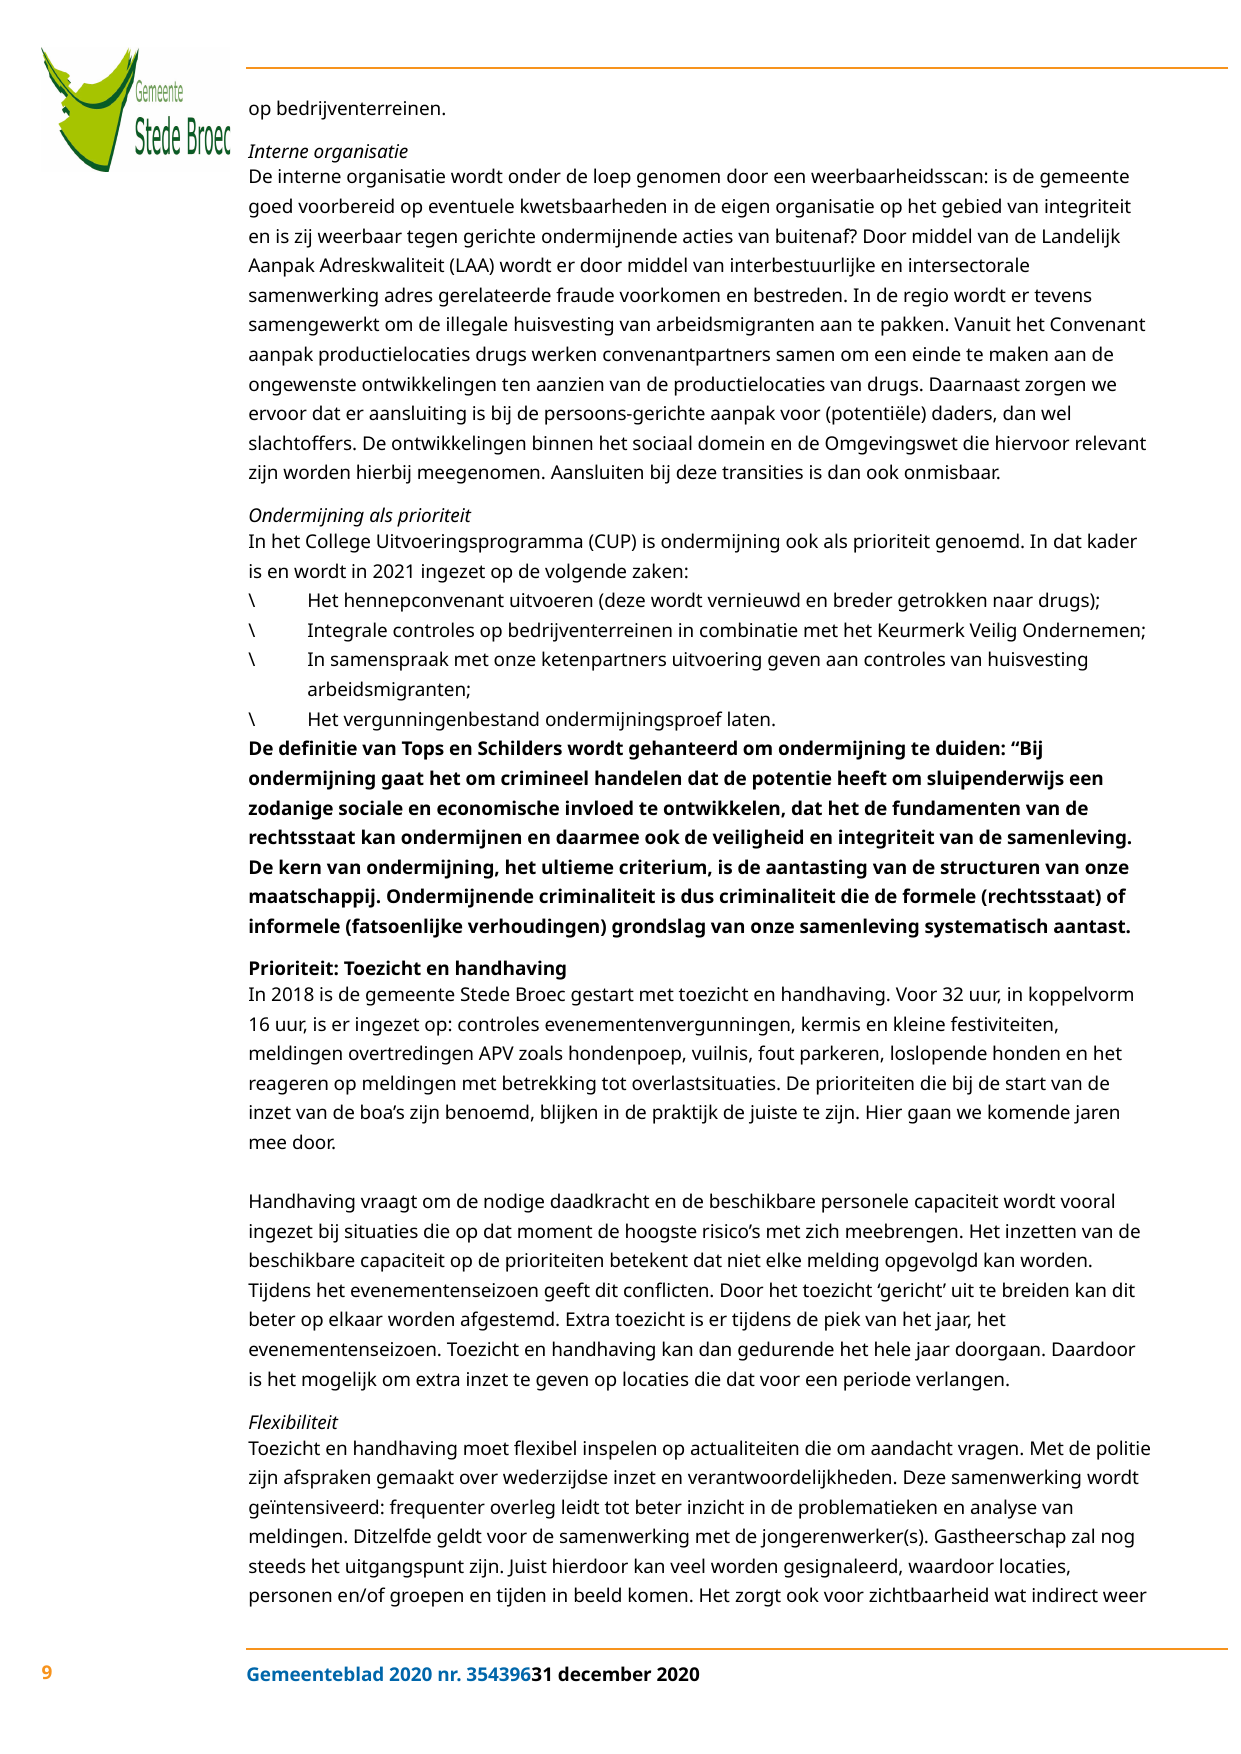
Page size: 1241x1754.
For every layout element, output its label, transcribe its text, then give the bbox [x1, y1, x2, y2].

picture [41, 47, 231, 172]
list In samenspraak met onze ketenpartners uitvoering geven aan controles van huisvesting arbeidsmigranten; [248, 647, 1152, 702]
table_header De definitie van Tops en Schilders wordt gehanteerd om ondermijning te duiden: “Bij ondermijning gaat het om crimineel handelen dat de potentie heeft om sluipenderwijs een zodanige sociale en economische invloed te ontwikkelen, dat het de fundamenten van de rechtsstaat kan ondermijnen en daarmee ook de veiligheid en integriteit van de samenleving. De kern van ondermijning, het ultieme criterium, is de aantasting van de structuren van onze maatschappij. Ondermijnende criminaliteit is dus criminaliteit die de formele (rechtsstaat) of informele (fatsoenlijke verhoudingen) grondslag van onze samenleving systematisch aantast. [248, 736, 1152, 939]
text Toezicht en handhaving moet flexibel inspelen op actualiteiten die om aandacht vragen. Met de politie zijn afspraken gemaakt over wederzijdse inzet en verantwoordelijkheden. Deze samenwerking wordt geïntensiveerd: frequenter overleg leidt tot beter inzicht in de problematieken en analyse van meldingen. Ditzelfde geldt voor de samenwerking met de jongerenwerker(s). Gastheerschap zal nog steeds het uitgangspunt zijn. Juist hierdoor kan veel worden gesignaleerd, waardoor locaties, personen en/of groepen en tijden in beeld komen. Het zorgt ook voor zichtbaarheid wat indirect weer [248, 1435, 1152, 1608]
text In 2018 is de gemeente Stede Broec gestart met toezicht en handhaving. Voor 32 uur, in koppelvorm 16 uur, is er ingezet op: controles evenementenvergunningen, kermis en kleine festiviteiten, meldingen overtredingen APV zoals hondenpoep, vuilnis, fout parkeren, loslopende honden en het reageren op meldingen met betrekking tot overlastsituaties. De prioriteiten die bij de start van de inzet van de boa’s zijn benoemd, blijken in de praktijk de juiste te zijn. Hier gaan we komende jaren mee door. [248, 981, 1152, 1155]
text De interne organisatie wordt onder de loep genomen door een weerbaarheidsscan: is de gemeente goed voorbereid op eventuele kwetsbaarheden in de eigen organisatie op het gebied van integriteit en is zij weerbaar tegen gerichte ondermijnende acties van buitenaf? Door middel van de Landelijk Aanpak Adreskwaliteit (LAA) wordt er door middel van interbestuurlijke en intersectorale samenwerking adres gerelateerde fraude voorkomen en bestreden. In de regio wordt er tevens samengewerkt om de illegale huisvesting van arbeidsmigranten aan te pakken. Vanuit het Convenant aanpak productielocaties drugs werken convenantpartners samen om een einde te maken aan de ongewenste ontwikkelingen ten aanzien van de productielocaties van drugs. Daarnaast zorgen we ervoor dat er aansluiting is bij de persoons-gerichte aanpak voor (potentiële) daders, dan wel slachtoffers. De ontwikkelingen binnen het sociaal domein en de Omgevingswet die hiervoor relevant zijn worden hierbij meegenomen. Aansluiten bij deze transities is dan ook onmisbaar. [248, 164, 1152, 485]
text Ondermijning als prioriteit [248, 503, 1152, 528]
text op bedrijventerreinen. [248, 95, 1152, 121]
text Prioriteit: Toezicht en handhaving [248, 956, 1152, 981]
list Het hennepconvenant uitvoeren (deze wordt vernieuwd en breder getrokken naar drugs); [248, 587, 1152, 613]
text Interne organisatie [248, 138, 1152, 164]
text Flexibiliteit [248, 1409, 1152, 1435]
text In het College Uitvoeringsprogramma (CUP) is ondermijning ook als prioriteit genoemd. In dat kader is en wordt in 2021 ingezet op de volgende zaken: [248, 528, 1152, 584]
list Het vergunningenbestand ondermijningsproef laten. [248, 706, 1152, 732]
list Integrale controles op bedrijventerreinen in combinatie met het Keurmerk Veilig Ondernemen; [248, 617, 1152, 643]
text Handhaving vraagt om de nodige daadkracht en de beschikbare personele capaciteit wordt vooral ingezet bij situaties die op dat moment de hoogste risico’s met zich meebrengen. Het inzetten van de beschikbare capaciteit op de prioriteiten betekent dat niet elke melding opgevolgd kan worden. Tijdens het evenementenseizoen geeft dit conflicten. Door het toezicht ‘gericht’ uit te breiden kan dit beter op elkaar worden afgestemd. Extra toezicht is er tijdens de piek van het jaar, het evenementenseizoen. Toezicht en handhaving kan dan gedurende het hele jaar doorgaan. Daardoor is het mogelijk om extra inzet te geven op locaties die dat voor een periode verlangen. [248, 1188, 1152, 1392]
